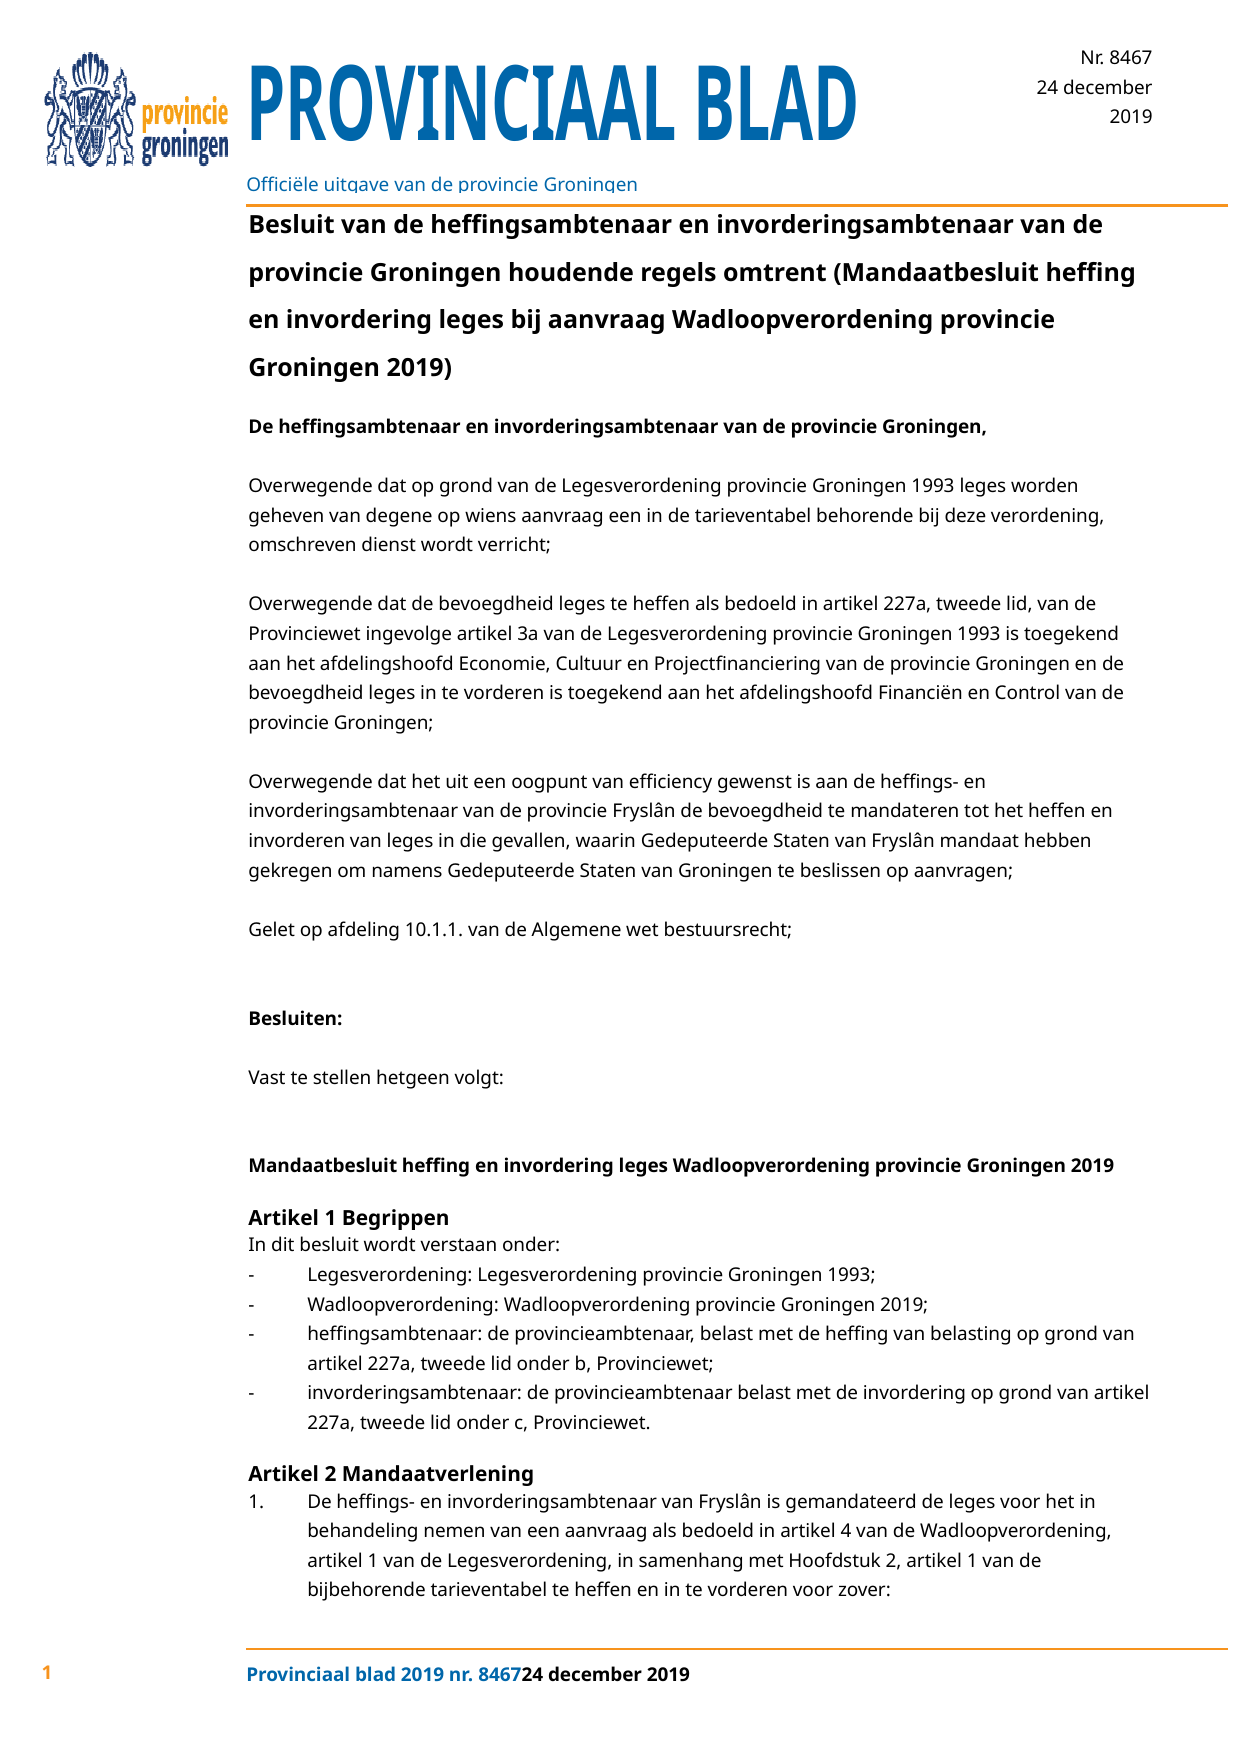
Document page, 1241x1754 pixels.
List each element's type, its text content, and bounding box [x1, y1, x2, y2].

text Gelet op afdeling 10.1.1. van de Algemene wet bestuursrecht; [248, 916, 1152, 942]
list Wadloopverordening: Wadloopverordening provincie Groningen 2019; [248, 1291, 1152, 1316]
text Besluit van de heffingsambtenaar en invorderingsambtenaar van de provincie Groningen houdende regels omtrent (Mandaatbesluit heffing en invordering leges bij aanvraag Wadloopverordening provincie Groningen 2019) [248, 207, 1152, 384]
text Mandaatbesluit heffing en invordering leges Wadloopverordening provincie Groningen 2019 [248, 1153, 1152, 1178]
text Overwegende dat op grond van de Legesverordening provincie Groningen 1993 leges worden geheven van degene op wiens aanvraag een in de tarieventabel behorende bij deze verordening, omschreven dienst wordt verricht; [248, 472, 1152, 557]
text Overwegende dat het uit een oogpunt van efficiency gewenst is aan de heffings- en invorderingsambtenaar van de provincie Fryslân de bevoegdheid te mandateren tot het heffen en invorderen van leges in die gevallen, waarin Gedeputeerde Staten van Fryslân mandaat hebben gekregen om namens Gedeputeerde Staten van Groningen te beslissen op aanvragen; [248, 768, 1152, 883]
text Artikel 2 Mandaatverlening [248, 1459, 1152, 1488]
list De heffings- en invorderingsambtenaar van Fryslân is gemandateerd de leges voor het in behandeling nemen van een aanvraag als bedoeld in artikel 4 van de Wadloopverordening, artikel 1 van de Legesverordening, in samenhang met Hoofdstuk 2, artikel 1 van de bijbehorende tarieventabel te heffen en in te vorderen voor zover: [248, 1488, 1152, 1602]
list heffingsambtenaar: de provincieambtenaar, belast met de heffing van belasting op grond van artikel 227a, tweede lid onder b, Provinciewet; [248, 1320, 1152, 1376]
picture [41, 47, 231, 172]
text In dit besluit wordt verstaan onder: [248, 1232, 1152, 1257]
text De heffingsambtenaar en invorderingsambtenaar van de provincie Groningen, [248, 413, 1152, 439]
text Besluiten: [248, 1005, 1152, 1031]
list Legesverordening: Legesverordening provincie Groningen 1993; [248, 1261, 1152, 1287]
text Artikel 1 Begrippen [248, 1203, 1152, 1232]
list invorderingsambtenaar: de provincieambtenaar belast met de invordering op grond van artikel 227a, tweede lid onder c, Provinciewet. [248, 1379, 1152, 1435]
text Vast te stellen hetgeen volgt: [248, 1064, 1152, 1090]
text Overwegende dat de bevoegdheid leges te heffen als bedoeld in artikel 227a, tweede lid, van de Provinciewet ingevolge artikel 3a van de Legesverordening provincie Groningen 1993 is toegekend aan het afdelingshoofd Economie, Cultuur en Projectfinanciering van de provincie Groningen en de bevoegdheid leges in te vorderen is toegekend aan het afdelingshoofd Financiën en Control van de provincie Groningen; [248, 591, 1152, 735]
